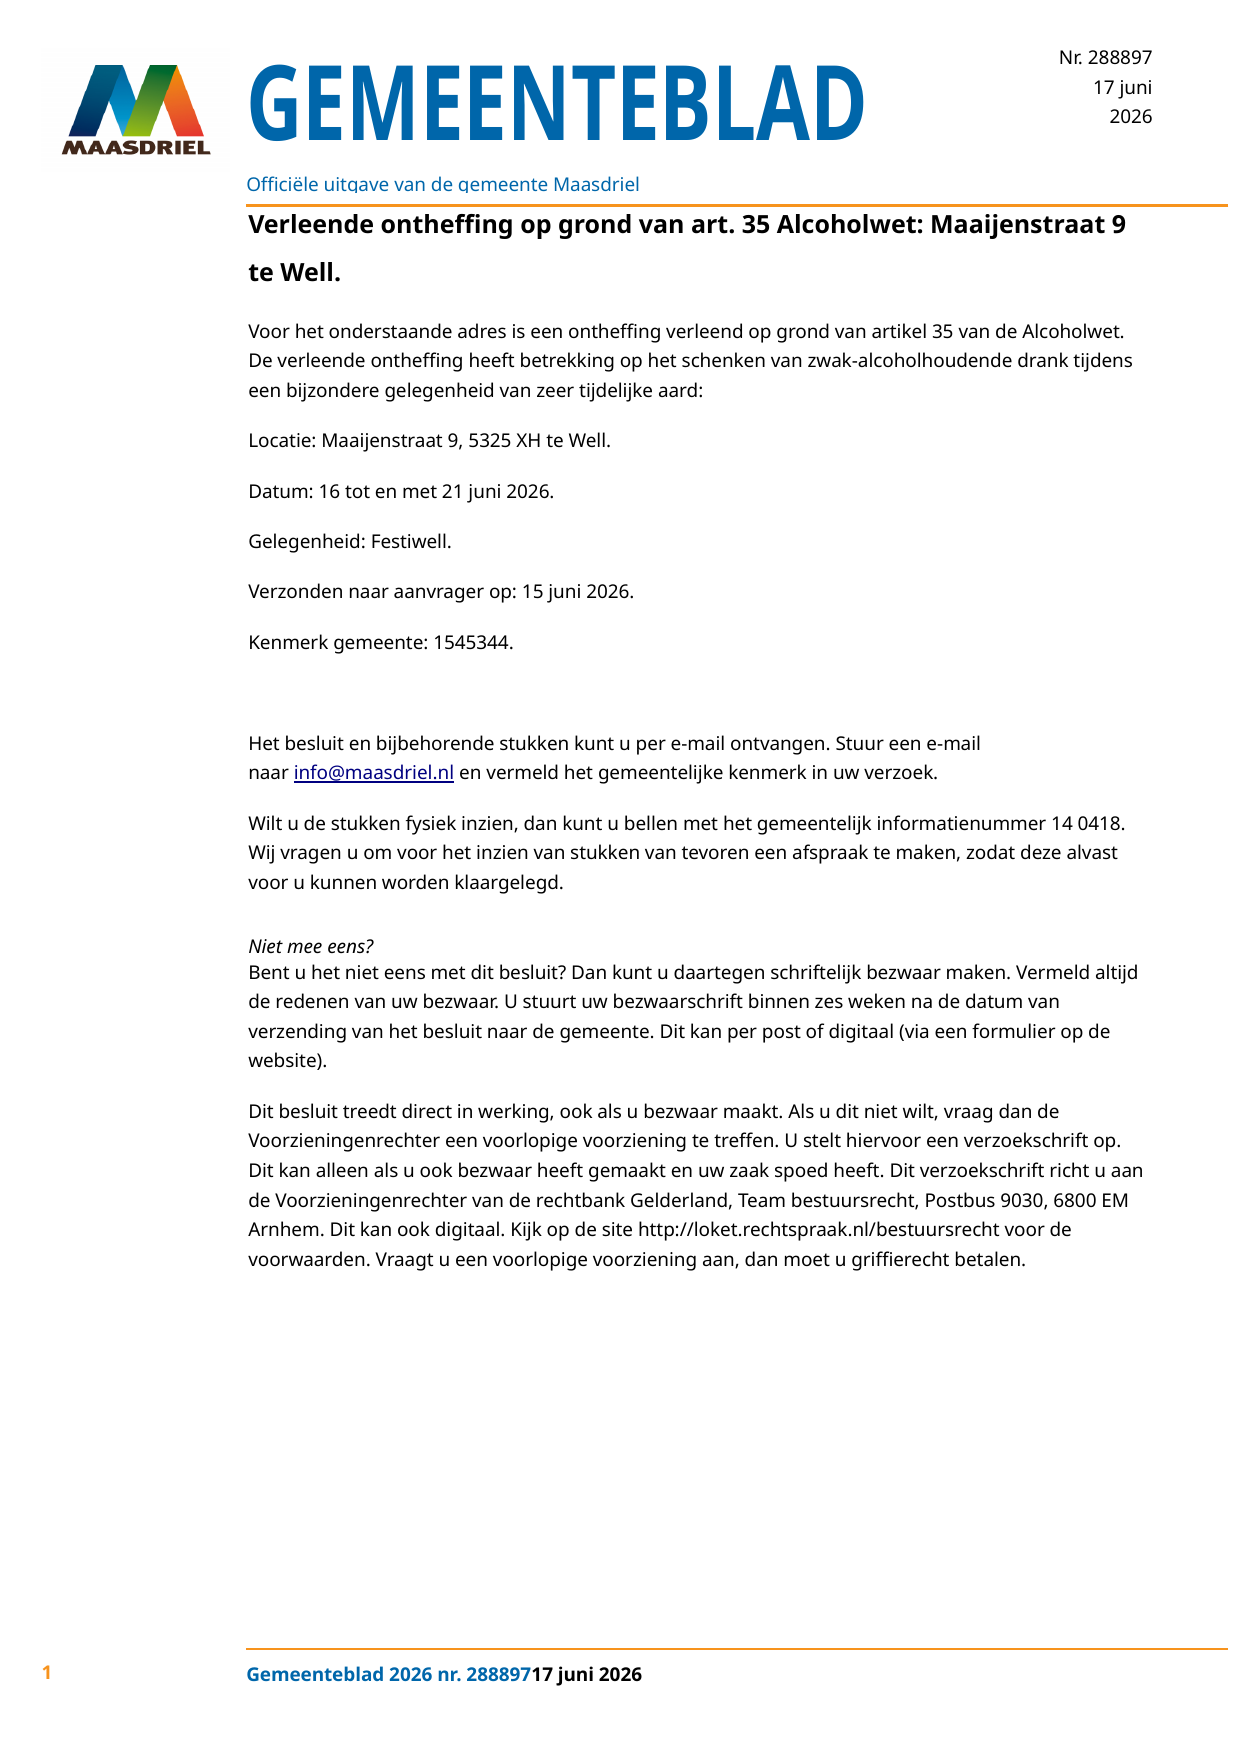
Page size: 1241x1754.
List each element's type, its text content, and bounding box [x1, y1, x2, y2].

text Het besluit en bijbehorende stukken kunt u per e-mail ontvangen. Stuur een e-mail naar info@maasdriel.nl en vermeld het gemeentelijke kenmerk in uw verzoek. [248, 730, 1152, 785]
picture [41, 47, 231, 172]
text Verzonden naar aanvrager op: 15 juni 2026. [248, 579, 1152, 604]
text Voor het onderstaande adres is een ontheffing verleend op grond van artikel 35 van de Alcoholwet. De verleende ontheffing heeft betrekking op het schenken van zwak-alcoholhoudende drank tijdens een bijzondere gelegenheid van zeer tijdelijke aard: [248, 318, 1152, 403]
text Verleende ontheffing op grond van art. 35 Alcoholwet: Maaijenstraat 9 te Well. [248, 207, 1152, 288]
text Datum: 16 tot en met 21 juni 2026. [248, 478, 1152, 504]
text Bent u het niet eens met dit besluit? Dan kunt u daartegen schriftelijk bezwaar maken. Vermeld altijd de redenen van uw bezwaar. U stuurt uw bezwaarschrift binnen zes weken na de datum van verzending van het besluit naar de gemeente. Dit kan per post of digitaal (via een formulier op de website). [248, 959, 1152, 1073]
text Dit besluit treedt direct in werking, ook als u bezwaar maakt. Als u dit niet wilt, vraag dan de Voorzieningenrechter een voorlopige voorziening te treffen. U stelt hiervoor een verzoekschrift op. Dit kan alleen als u ook bezwaar heeft gemaakt en uw zaak spoed heeft. Dit verzoekschrift richt u aan de Voorzieningenrechter van de rechtbank Gelderland, Team bestuursrecht, Postbus 9030, 6800 EM Arnhem. Dit kan ook digitaal. Kijk op de site http://loket.rechtspraak.nl/bestuursrecht voor de voorwaarden. Vraagt u een voorlopige voorziening aan, dan moet u griffierecht betalen. [248, 1098, 1152, 1272]
text Niet mee eens? [248, 933, 1152, 959]
text Locatie: Maaijenstraat 9, 5325 XH te Well. [248, 427, 1152, 453]
text Kenmerk gemeente: 1545344. [248, 629, 1152, 655]
text Gelegenheid: Festiwell. [248, 528, 1152, 554]
text Wilt u de stukken fysiek inzien, dan kunt u bellen met het gemeentelijk informatienummer 14 0418. Wij vragen u om voor het inzien van stukken van tevoren een afspraak te maken, zodat deze alvast voor u kunnen worden klaargelegd. [248, 810, 1152, 895]
